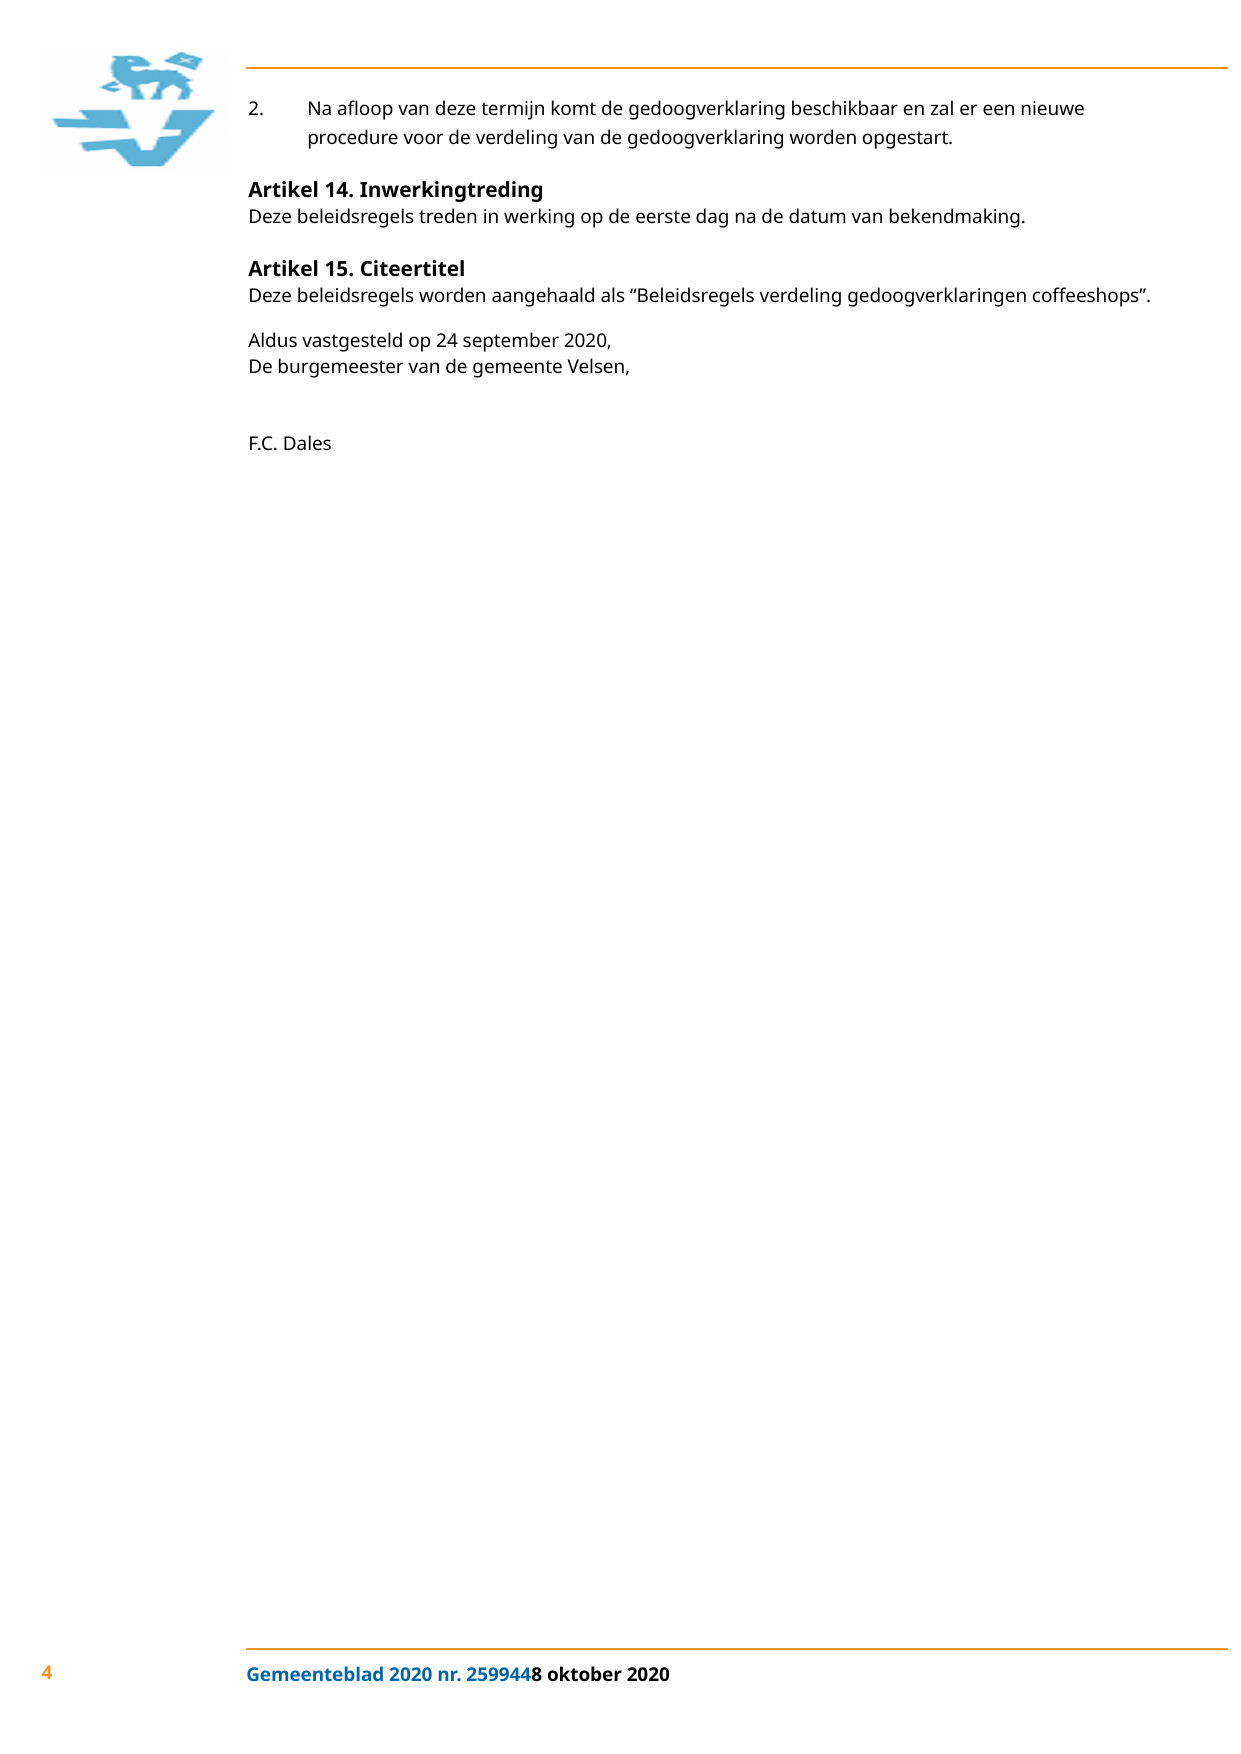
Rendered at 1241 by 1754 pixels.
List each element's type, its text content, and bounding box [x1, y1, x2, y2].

text Artikel 14. Inwerkingtreding [248, 175, 1152, 203]
text Deze beleidsregels worden aangehaald als “Beleidsregels verdeling gedoogverklaringen coffeeshops”. [248, 282, 1152, 308]
list Na afloop van deze termijn komt de gedoogverklaring beschikbaar en zal er een nieuwe procedure voor de verdeling van de gedoogverklaring worden opgestart. [248, 95, 1152, 150]
text Deze beleidsregels treden in werking op de eerste dag na de datum van bekendmaking. [248, 203, 1152, 229]
text Aldus vastgesteld op 24 september 2020, [248, 328, 1152, 353]
text De burgemeester van de gemeente Velsen, [248, 353, 1152, 379]
picture [41, 47, 231, 172]
text F.C. Dales [248, 431, 1152, 456]
text Artikel 15. Citeertitel [248, 254, 1152, 282]
